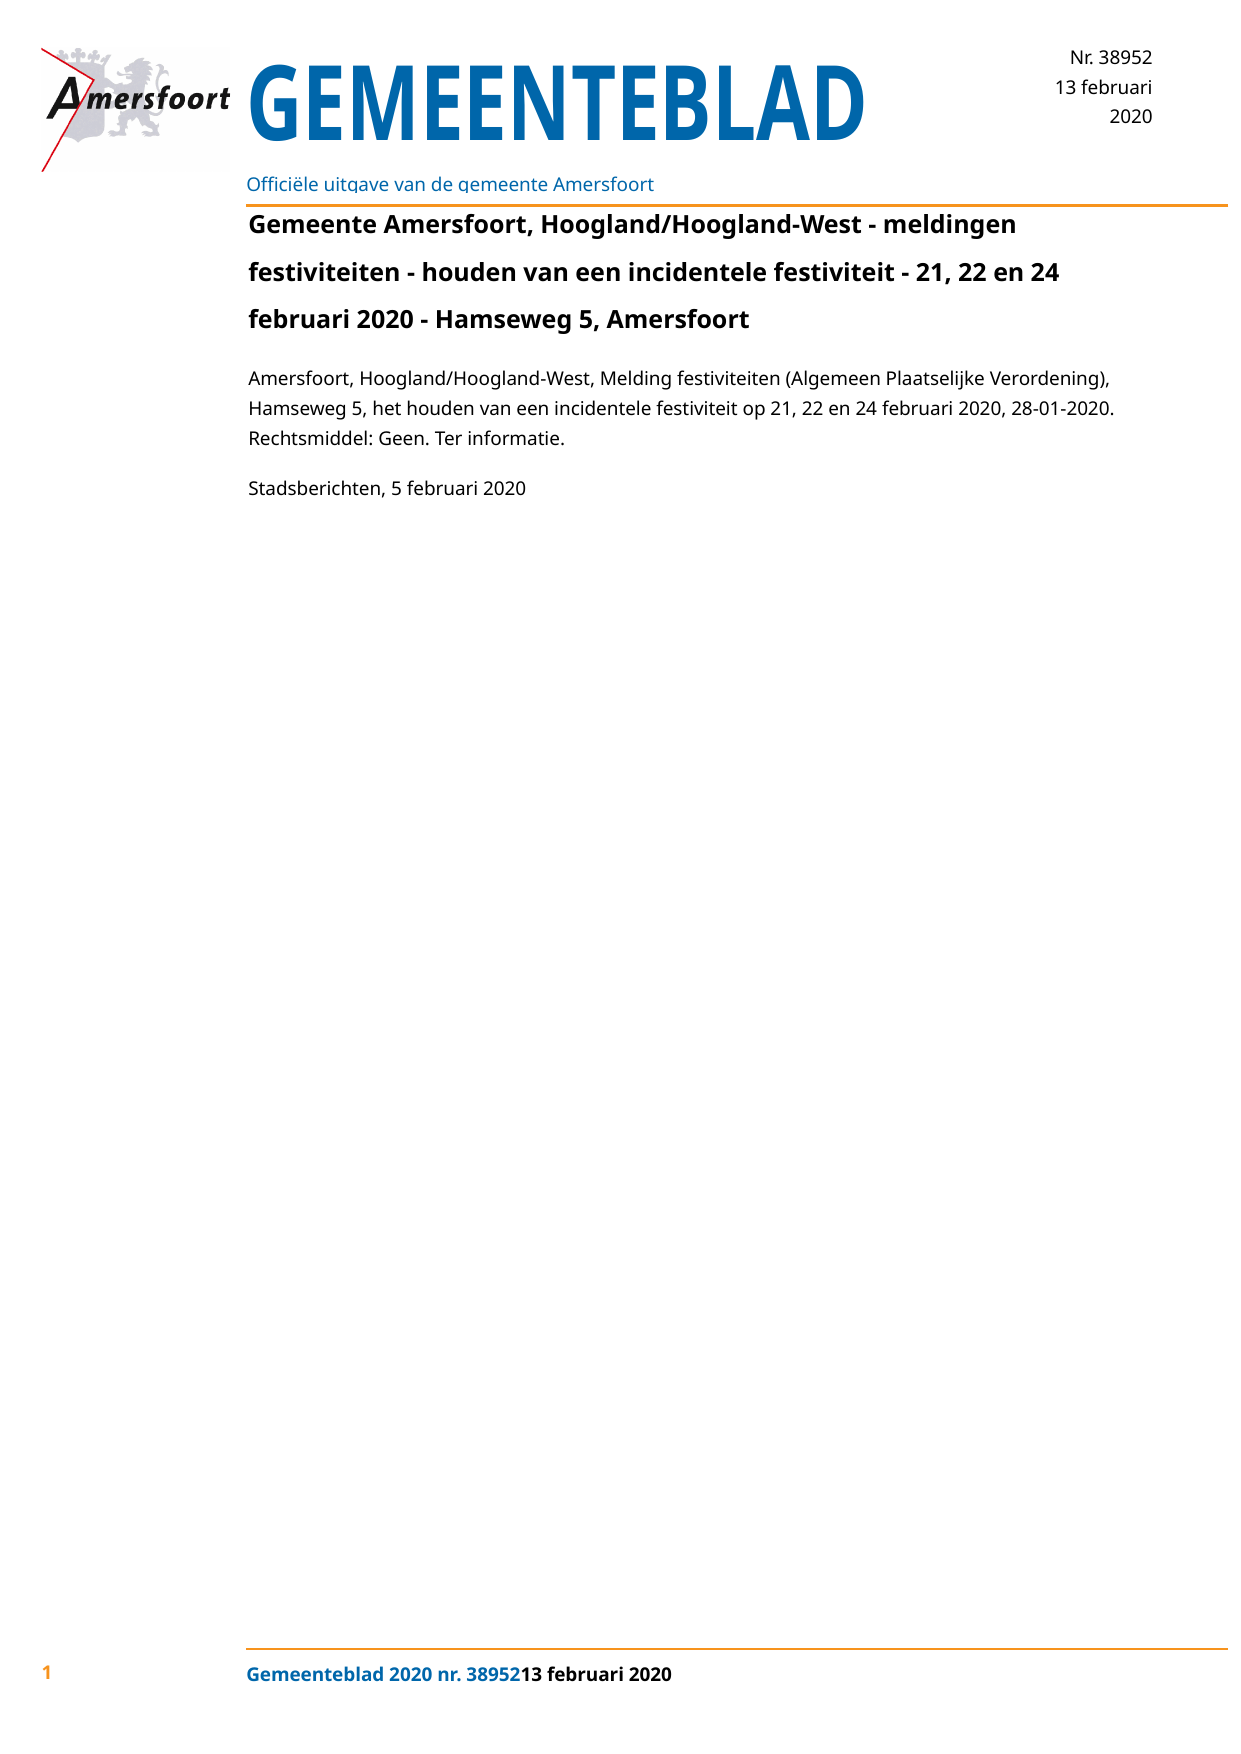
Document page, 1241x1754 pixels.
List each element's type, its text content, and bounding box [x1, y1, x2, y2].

text Amersfoort, Hoogland/Hoogland-West, Melding festiviteiten (Algemeen Plaatselijke Verordening), Hamseweg 5, het houden van een incidentele festiviteit op 21, 22 en 24 februari 2020, 28-01-2020. Rechtsmiddel: Geen. Ter informatie. [248, 366, 1152, 450]
text Stadsberichten, 5 februari 2020 [248, 475, 1152, 501]
text Gemeente Amersfoort, Hoogland/Hoogland-West - meldingen festiviteiten - houden van een incidentele festiviteit - 21, 22 en 24 februari 2020 - Hamseweg 5, Amersfoort [248, 207, 1152, 336]
picture [41, 47, 231, 172]
